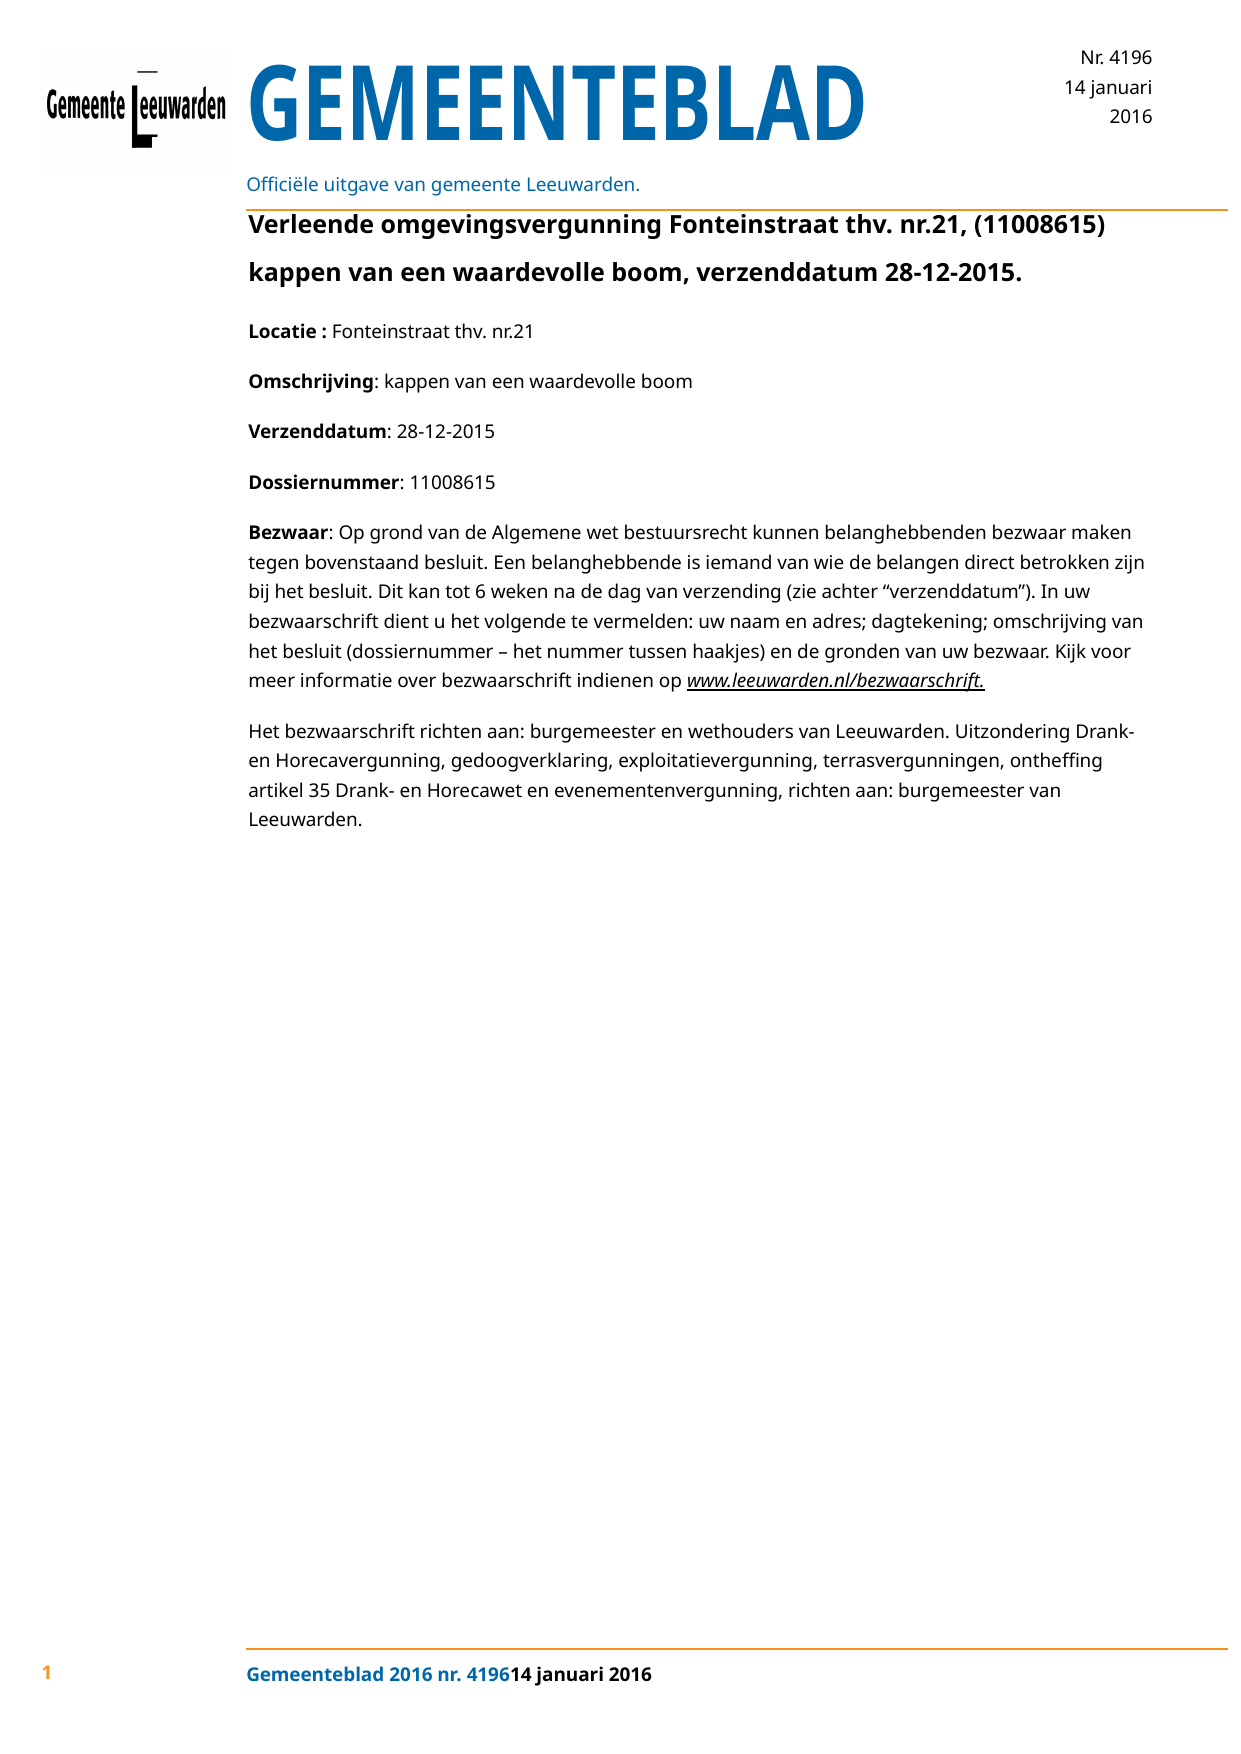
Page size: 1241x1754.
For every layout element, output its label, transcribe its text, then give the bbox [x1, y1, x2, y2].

text Omschrijving: kappen van een waardevolle boom [248, 368, 1152, 394]
text Verzenddatum: 28-12-2015 [248, 419, 1152, 444]
text Locatie : Fonteinstraat thv. nr.21 [248, 318, 1152, 344]
picture [41, 47, 231, 172]
text Verleende omgevingsvergunning Fonteinstraat thv. nr.21, (11008615) kappen van een waardevolle boom, verzenddatum 28-12-2015. [248, 211, 1152, 288]
text Het bezwaarschrift richten aan: burgemeester en wethouders van Leeuwarden. Uitzondering Drank- en Horecavergunning, gedoogverklaring, exploitatievergunning, terrasvergunningen, ontheffing artikel 35 Drank- en Horecawet en evenementenvergunning, richten aan: burgemeester van Leeuwarden. [248, 718, 1152, 832]
text Dossiernummer: 11008615 [248, 469, 1152, 495]
text Bezwaar: Op grond van de Algemene wet bestuursrecht kunnen belanghebbenden bezwaar maken tegen bovenstaand besluit. Een belanghebbende is iemand van wie de belangen direct betrokken zijn bij het besluit. Dit kan tot 6 weken na de dag van verzending (zie achter “verzenddatum”). In uw bezwaarschrift dient u het volgende te vermelden: uw naam en adres; dagtekening; omschrijving van het besluit (dossiernummer – het nummer tussen haakjes) en de gronden van uw bezwaar. Kijk voor meer informatie over bezwaarschrift indienen op www.leeuwarden.nl/bezwaarschrift. [248, 519, 1152, 693]
